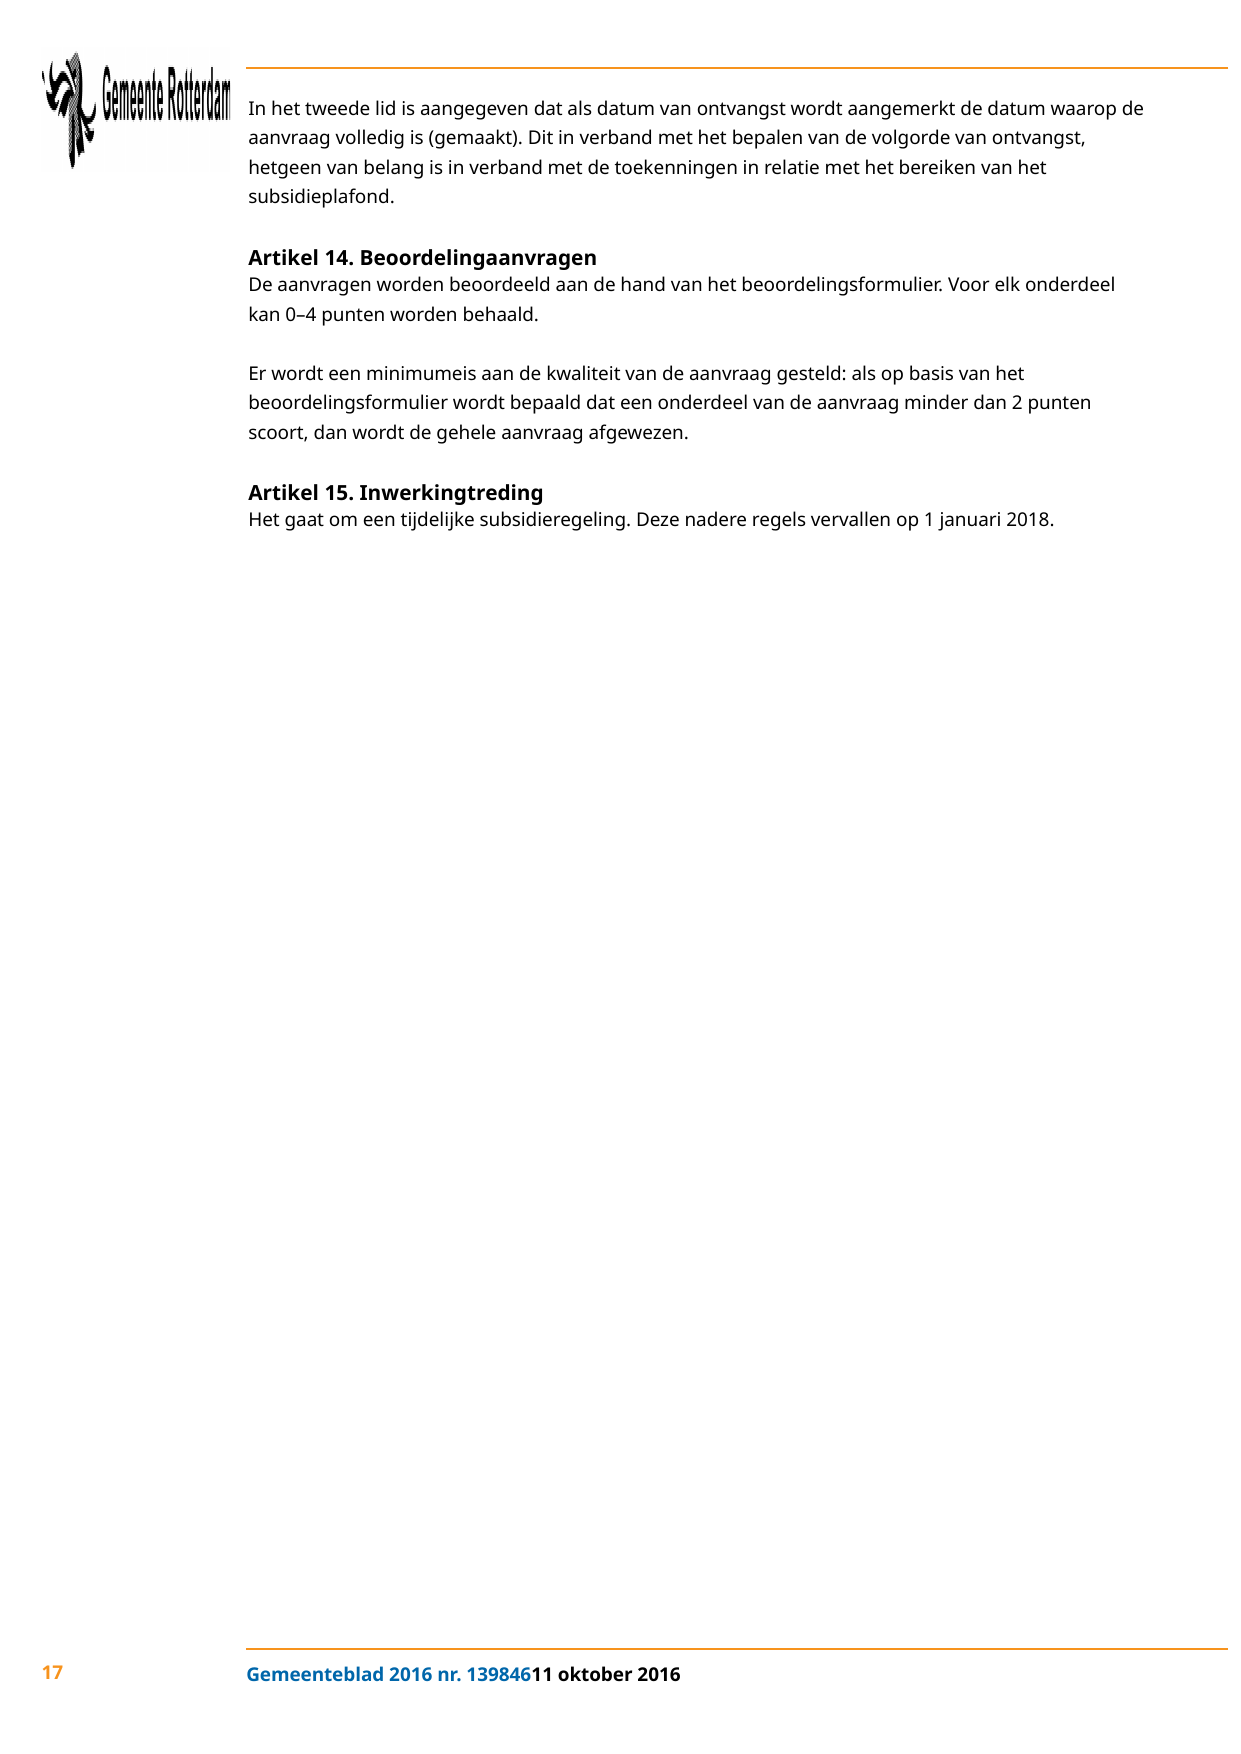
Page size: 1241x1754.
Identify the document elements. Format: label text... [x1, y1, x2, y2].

text Artikel 15. Inwerkingtreding [248, 478, 1152, 507]
text Artikel 14. Beoordelingaanvragen [248, 243, 1152, 271]
text De aanvragen worden beoordeeld aan de hand van het beoordelingsformulier. Voor elk onderdeel kan 0–4 punten worden behaald. [248, 271, 1152, 326]
text Er wordt een minimumeis aan de kwaliteit van de aanvraag gesteld: als op basis van het beoordelingsformulier wordt bepaald dat een onderdeel van de aanvraag minder dan 2 punten scoort, dan wordt de gehele aanvraag afgewezen. [248, 360, 1152, 445]
text Het gaat om een tijdelijke subsidieregeling. Deze nadere regels vervallen op 1 januari 2018. [248, 507, 1152, 532]
picture [41, 47, 231, 172]
text In het tweede lid is aangegeven dat als datum van ontvangst wordt aangemerkt de datum waarop de aanvraag volledig is (gemaakt). Dit in verband met het bepalen van de volgorde van ontvangst, hetgeen van belang is in verband met de toekenningen in relatie met het bereiken van het subsidieplafond. [248, 95, 1152, 209]
